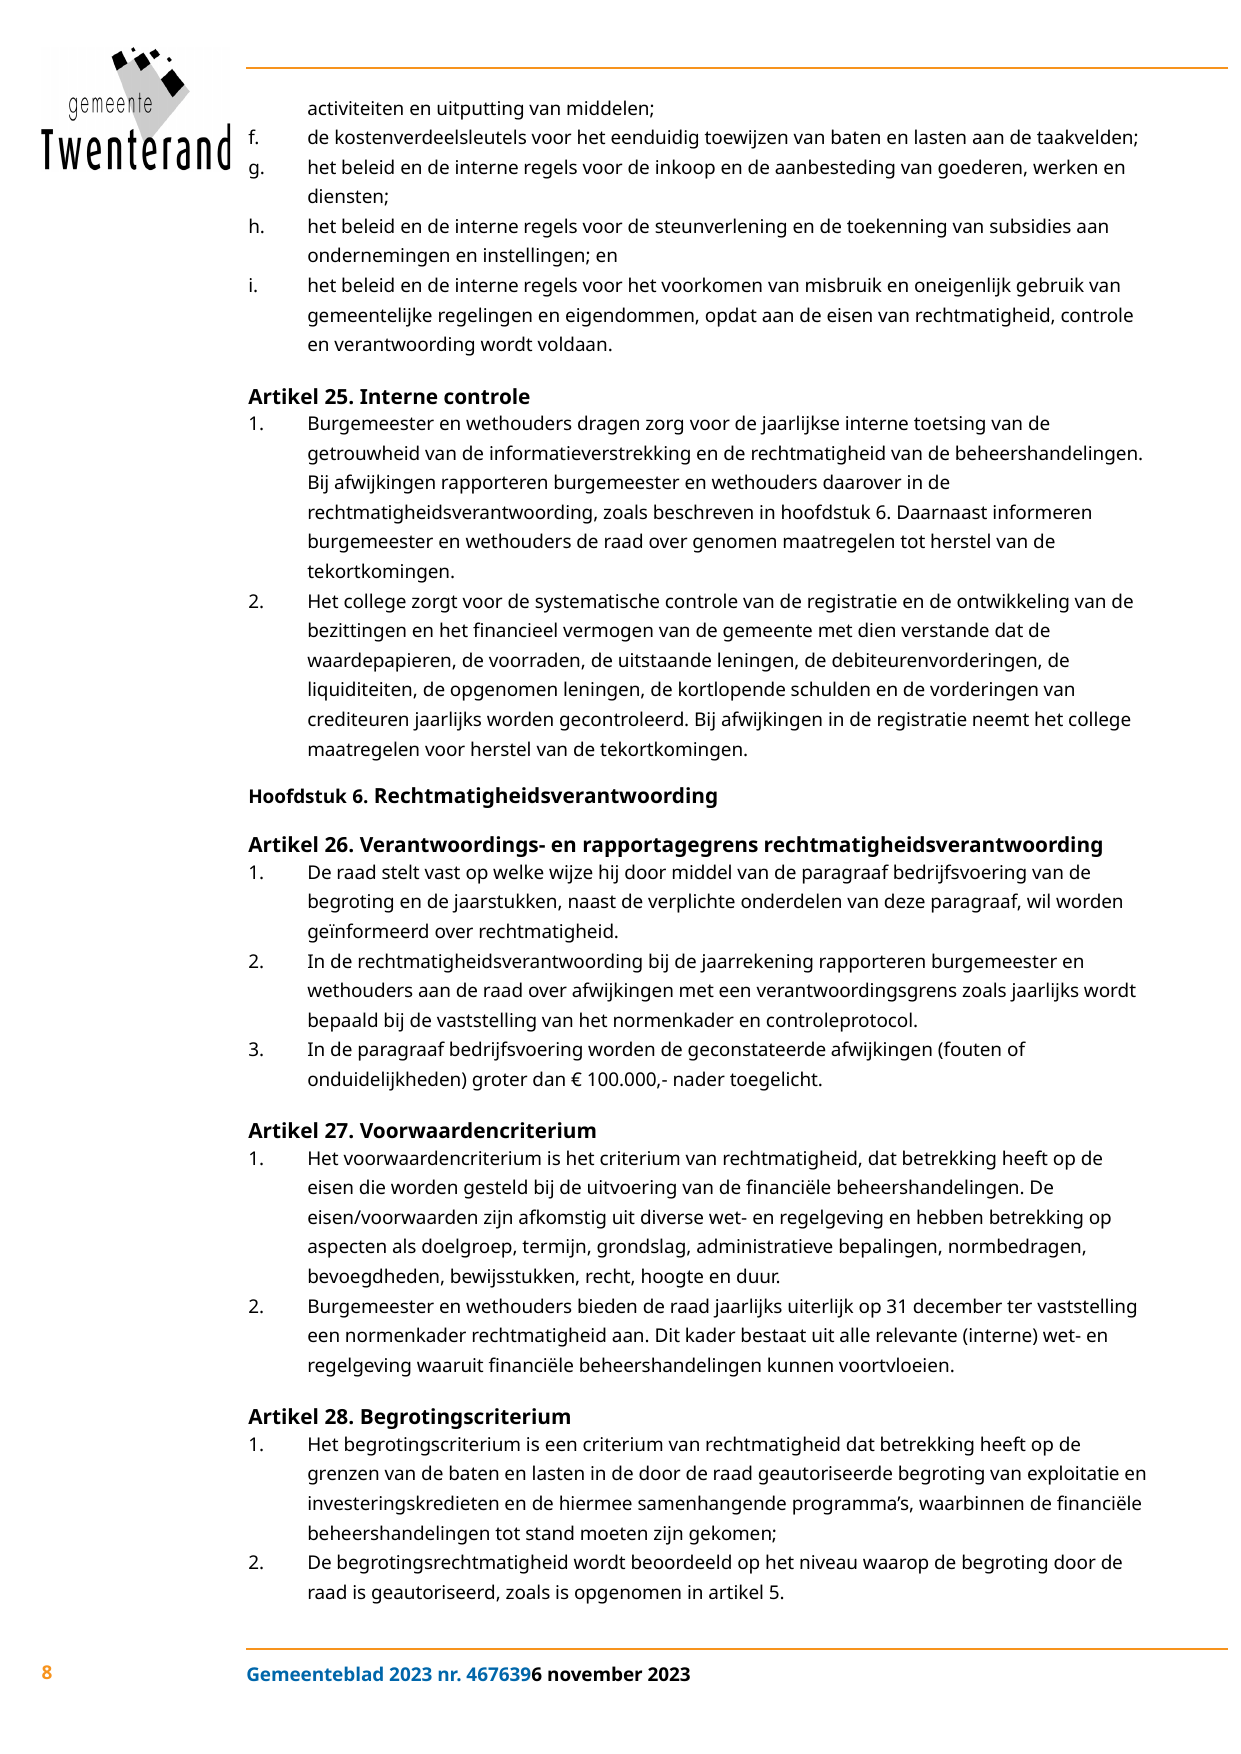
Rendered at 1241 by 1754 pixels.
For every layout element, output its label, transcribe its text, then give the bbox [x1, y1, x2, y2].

text Artikel 28. Begrotingscriterium [248, 1402, 1152, 1431]
text Artikel 27. Voorwaardencriterium [248, 1117, 1152, 1145]
list Het begrotingscriterium is een criterium van rechtmatigheid dat betrekking heeft op de grenzen van de baten en lasten in de door de raad geautoriseerde begroting van exploitatie en investeringskredieten en de hiermee samenhangende programma’s, waarbinnen de financiële beheershandelingen tot stand moeten zijn gekomen; [248, 1431, 1152, 1545]
text Hoofdstuk 6. Rechtmatigheidsverantwoording [248, 781, 1152, 810]
list activiteiten en uitputting van middelen; [248, 95, 1152, 121]
text Artikel 25. Interne controle [248, 382, 1152, 410]
list De begrotingsrechtmatigheid wordt beoordeeld op het niveau waarop de begroting door de raad is geautoriseerd, zoals is opgenomen in artikel 5. [248, 1549, 1152, 1604]
list het beleid en de interne regels voor het voorkomen van misbruik en oneigenlijk gebruik van gemeentelijke regelingen en eigendommen, opdat aan de eisen van rechtmatigheid, controle en verantwoording wordt voldaan. [248, 272, 1152, 357]
list het beleid en de interne regels voor de inkoop en de aanbesteding van goederen, werken en diensten; [248, 154, 1152, 209]
list Burgemeester en wethouders bieden de raad jaarlijks uiterlijk op 31 december ter vaststelling een normenkader rechtmatigheid aan. Dit kader bestaat uit alle relevante (interne) wet- en regelgeving waaruit financiële beheershandelingen kunnen voortvloeien. [248, 1293, 1152, 1378]
list het beleid en de interne regels voor de steunverlening en de toekenning van subsidies aan ondernemingen en instellingen; en [248, 213, 1152, 268]
list In de rechtmatigheidsverantwoording bij de jaarrekening rapporteren burgemeester en wethouders aan de raad over afwijkingen met een verantwoordingsgrens zoals jaarlijks wordt bepaald bij de vaststelling van het normenkader en controleprotocol. [248, 948, 1152, 1033]
list In de paragraaf bedrijfsvoering worden de geconstateerde afwijkingen (fouten of onduidelijkheden) groter dan € 100.000,- nader toegelicht. [248, 1037, 1152, 1092]
text Artikel 26. Verantwoordings- en rapportagegrens rechtmatigheidsverantwoording [248, 831, 1152, 859]
list Burgemeester en wethouders dragen zorg voor de jaarlijkse interne toetsing van de getrouwheid van de informatieverstrekking en de rechtmatigheid van de beheershandelingen. Bij afwijkingen rapporteren burgemeester en wethouders daarover in de rechtmatigheidsverantwoording, zoals beschreven in hoofdstuk 6. Daarnaast informeren burgemeester en wethouders de raad over genomen maatregelen tot herstel van de tekortkomingen. [248, 410, 1152, 584]
list de kostenverdeelsleutels voor het eenduidig toewijzen van baten en lasten aan de taakvelden; [248, 124, 1152, 150]
list Het college zorgt voor de systematische controle van de registratie en de ontwikkeling van de bezittingen en het financieel vermogen van de gemeente met dien verstande dat de waardepapieren, de voorraden, de uitstaande leningen, de debiteurenvorderingen, de liquiditeiten, de opgenomen leningen, de kortlopende schulden en de vorderingen van crediteuren jaarlijks worden gecontroleerd. Bij afwijkingen in de registratie neemt het college maatregelen voor herstel van de tekortkomingen. [248, 588, 1152, 761]
list De raad stelt vast op welke wijze hij door middel van de paragraaf bedrijfsvoering van de begroting en de jaarstukken, naast de verplichte onderdelen van deze paragraaf, wil worden geïnformeerd over rechtmatigheid. [248, 859, 1152, 944]
picture [41, 47, 231, 172]
list Het voorwaardencriterium is het criterium van rechtmatigheid, dat betrekking heeft op de eisen die worden gesteld bij de uitvoering van de financiële beheershandelingen. De eisen/voorwaarden zijn afkomstig uit diverse wet- en regelgeving en hebben betrekking op aspecten als doelgroep, termijn, grondslag, administratieve bepalingen, normbedragen, bevoegdheden, bewijsstukken, recht, hoogte en duur. [248, 1145, 1152, 1289]
